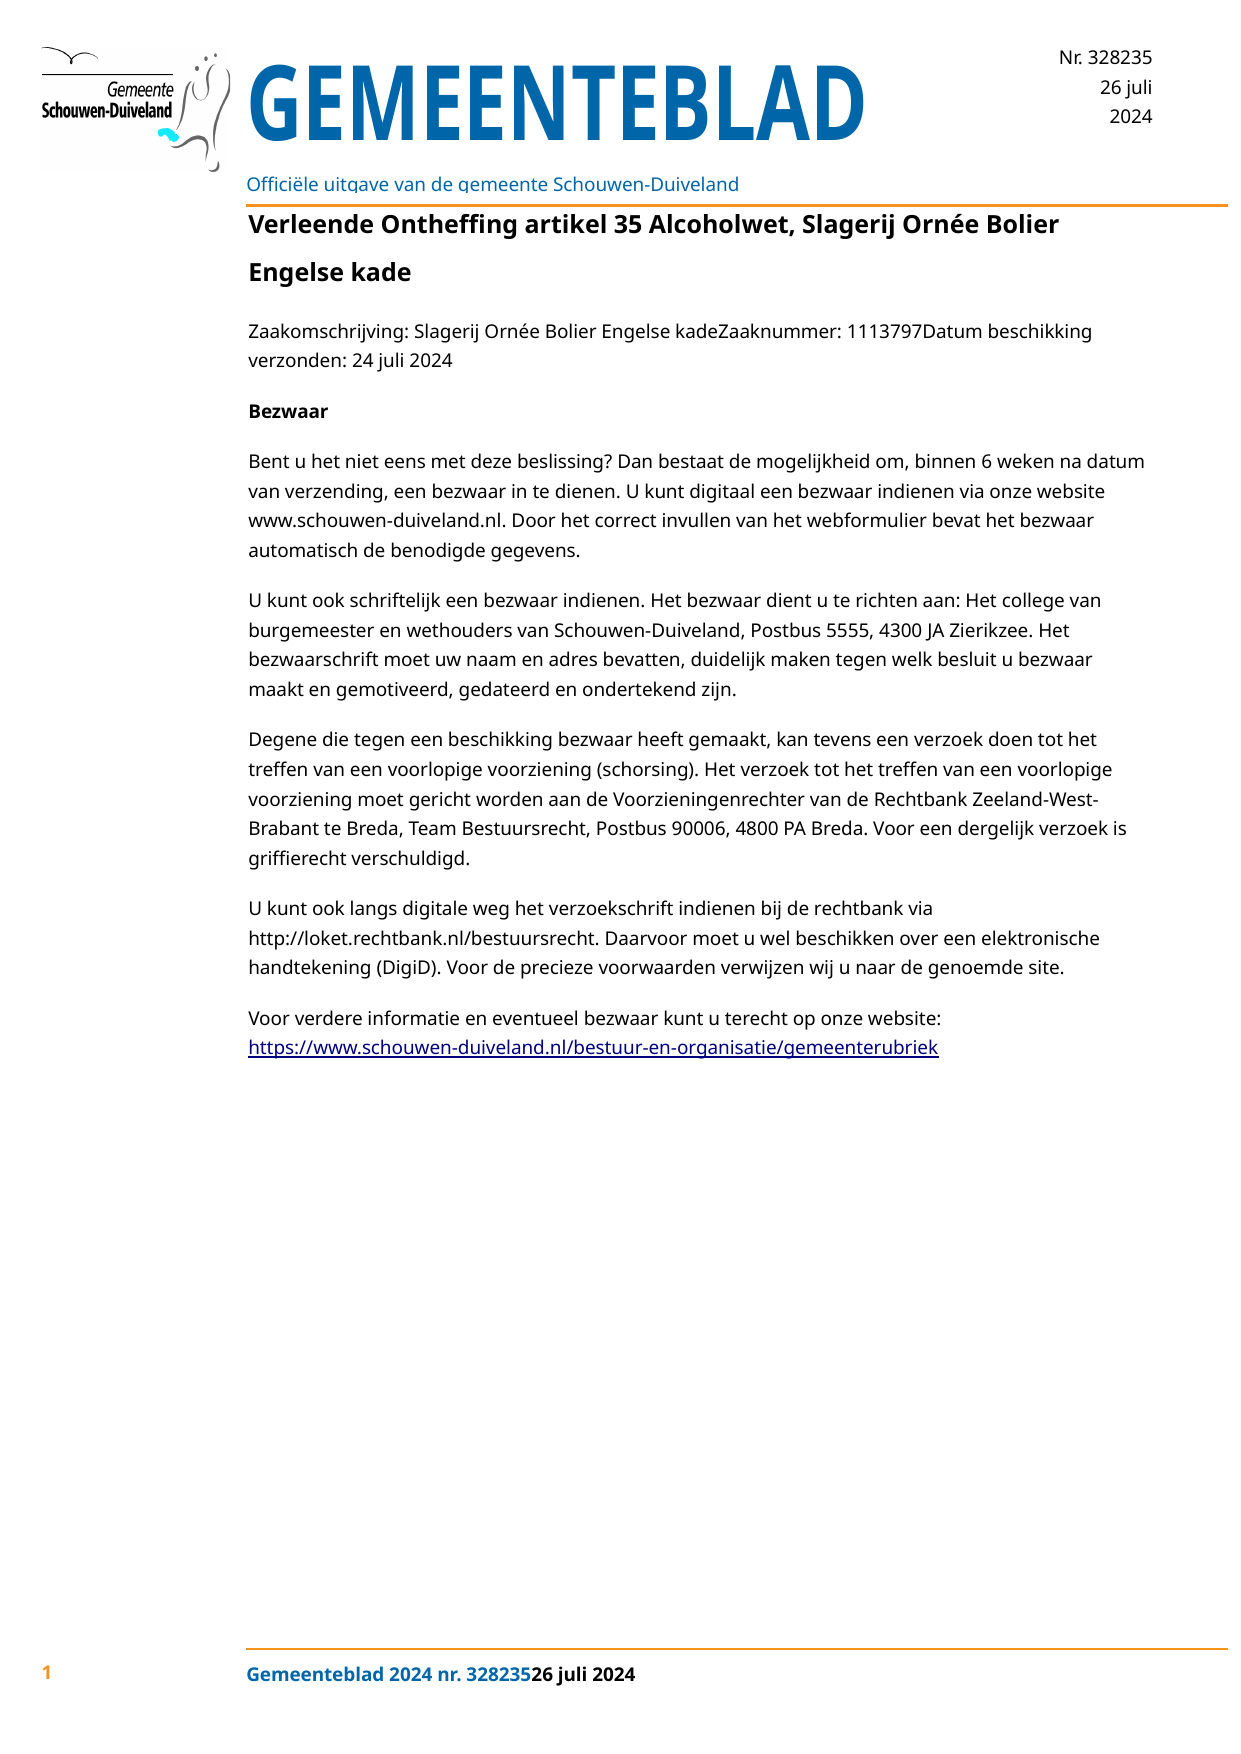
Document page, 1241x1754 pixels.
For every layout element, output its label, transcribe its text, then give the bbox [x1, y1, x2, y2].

picture [41, 47, 231, 172]
text U kunt ook schriftelijk een bezwaar indienen. Het bezwaar dient u te richten aan: Het college van burgemeester en wethouders van Schouwen-Duiveland, Postbus 5555, 4300 JA Zierikzee. Het bezwaarschrift moet uw naam en adres bevatten, duidelijk maken tegen welk besluit u bezwaar maakt en gemotiveerd, gedateerd en ondertekend zijn. [248, 587, 1152, 702]
text U kunt ook langs digitale weg het verzoekschrift indienen bij de rechtbank via http://loket.rechtbank.nl/bestuursrecht. Daarvoor moet u wel beschikken over een elektronische handtekening (DigiD). Voor de precieze voorwaarden verwijzen wij u naar de genoemde site. [248, 895, 1152, 980]
text Degene die tegen een beschikking bezwaar heeft gemaakt, kan tevens een verzoek doen tot het treffen van een voorlopige voorziening (schorsing). Het verzoek tot het treffen van een voorlopige voorziening moet gericht worden aan de Voorzieningenrechter van de Rechtbank Zeeland-West-Brabant te Breda, Team Bestuursrecht, Postbus 90006, 4800 PA Breda. Voor een dergelijk verzoek is griffierecht verschuldigd. [248, 727, 1152, 871]
text Verleende Ontheffing artikel 35 Alcoholwet, Slagerij Ornée Bolier Engelse kade [248, 207, 1152, 288]
text Zaakomschrijving: Slagerij Ornée Bolier Engelse kadeZaaknummer: 1113797Datum beschikking verzonden: 24 juli 2024 [248, 318, 1152, 373]
text Bezwaar [248, 398, 1152, 424]
text Voor verdere informatie en eventueel bezwaar kunt u terecht op onze website: https://www.schouwen-duiveland.nl/bestuur-en-organisatie/gemeenterubriek [248, 1005, 1152, 1060]
text Bent u het niet eens met deze beslissing? Dan bestaat de mogelijkheid om, binnen 6 weken na datum van verzending, een bezwaar in te dienen. U kunt digitaal een bezwaar indienen via onze website www.schouwen-duiveland.nl. Door het correct invullen van het webformulier bevat het bezwaar automatisch de benodigde gegevens. [248, 448, 1152, 563]
